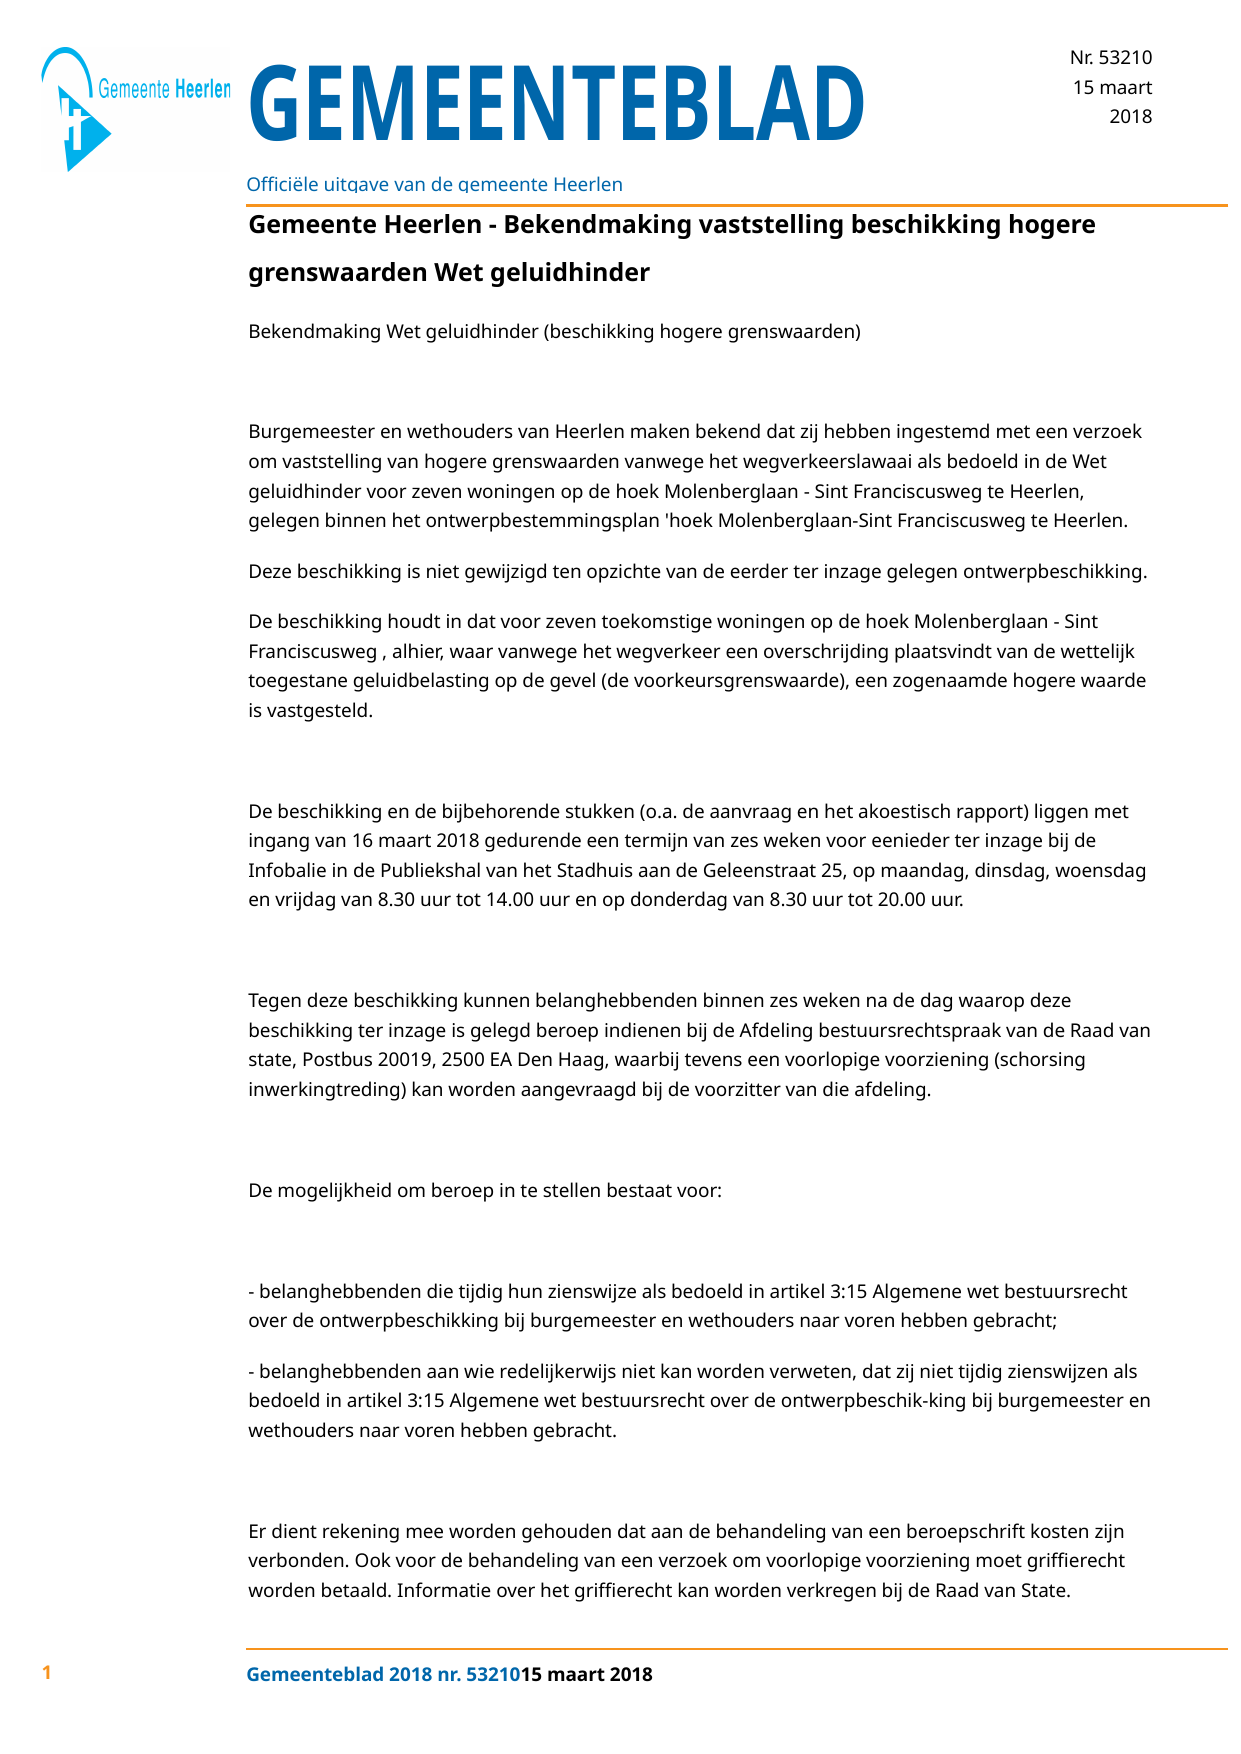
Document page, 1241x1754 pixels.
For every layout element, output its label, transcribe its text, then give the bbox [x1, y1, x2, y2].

picture [41, 47, 58, 70]
text Tegen deze beschikking kunnen belanghebbenden binnen zes weken na de dag waarop deze beschikking ter inzage is gelegd beroep indienen bij de Afdeling bestuursrechtspraak van de Raad van state, Postbus 20019, 2500 EA Den Haag, waarbij tevens een voorlopige voorziening (schorsing inwerkingtreding) kan worden aangevraagd bij de voorzitter van die afdeling. [248, 987, 1152, 1102]
text - belanghebbenden aan wie redelijkerwijs niet kan worden verweten, dat zij niet tijdig zienswijzen als bedoeld in artikel 3:15 Algemene wet bestuursrecht over de ontwerpbeschik-king bij burgemeester en wethouders naar voren hebben gebracht. [248, 1358, 1152, 1443]
picture [41, 47, 231, 172]
text Er dient rekening mee worden gehouden dat aan de behandeling van een beroepschrift kosten zijn verbonden. Ook voor de behandeling van een verzoek om voorlopige voorziening moet griffierecht worden betaald. Informatie over het griffierecht kan worden verkregen bij de Raad van State. [248, 1518, 1152, 1603]
text De mogelijkheid om beroep in te stellen bestaat voor: [248, 1177, 1152, 1203]
text Gemeente Heerlen - Bekendmaking vaststelling beschikking hogere grenswaarden Wet geluidhinder [248, 207, 1152, 288]
text - belanghebbenden die tijdig hun zienswijze als bedoeld in artikel 3:15 Algemene wet bestuursrecht over de ontwerpbeschikking bij burgemeester en wethouders naar voren hebben gebracht; [248, 1278, 1152, 1333]
text Burgemeester en wethouders van Heerlen maken bekend dat zij hebben ingestemd met een verzoek om vaststelling van hogere grenswaarden vanwege het wegverkeerslawaai als bedoeld in de Wet geluidhinder voor zeven woningen op de hoek Molenberglaan - Sint Franciscusweg te Heerlen, gelegen binnen het ontwerpbestemmingsplan 'hoek Molenberglaan-Sint Franciscusweg te Heerlen. [248, 419, 1152, 533]
text Deze beschikking is niet gewijzigd ten opzichte van de eerder ter inzage gelegen ontwerpbeschikking. [248, 558, 1152, 584]
text De beschikking en de bijbehorende stukken (o.a. de aanvraag en het akoestisch rapport) liggen met ingang van 16 maart 2018 gedurende een termijn van zes weken voor eenieder ter inzage bij de Infobalie in de Publiekshal van het Stadhuis aan de Geleenstraat 25, op maandag, dinsdag, woensdag en vrijdag van 8.30 uur tot 14.00 uur en op donderdag van 8.30 uur tot 20.00 uur. [248, 798, 1152, 912]
text Bekendmaking Wet geluidhinder (beschikking hogere grenswaarden) [248, 318, 1152, 344]
text De beschikking houdt in dat voor zeven toekomstige woningen op de hoek Molenberglaan - Sint Franciscusweg , alhier, waar vanwege het wegverkeer een overschrijding plaatsvindt van de wettelijk toegestane geluidbelasting op de gevel (de voorkeursgrenswaarde), een zogenaamde hogere waarde is vastgesteld. [248, 608, 1152, 723]
